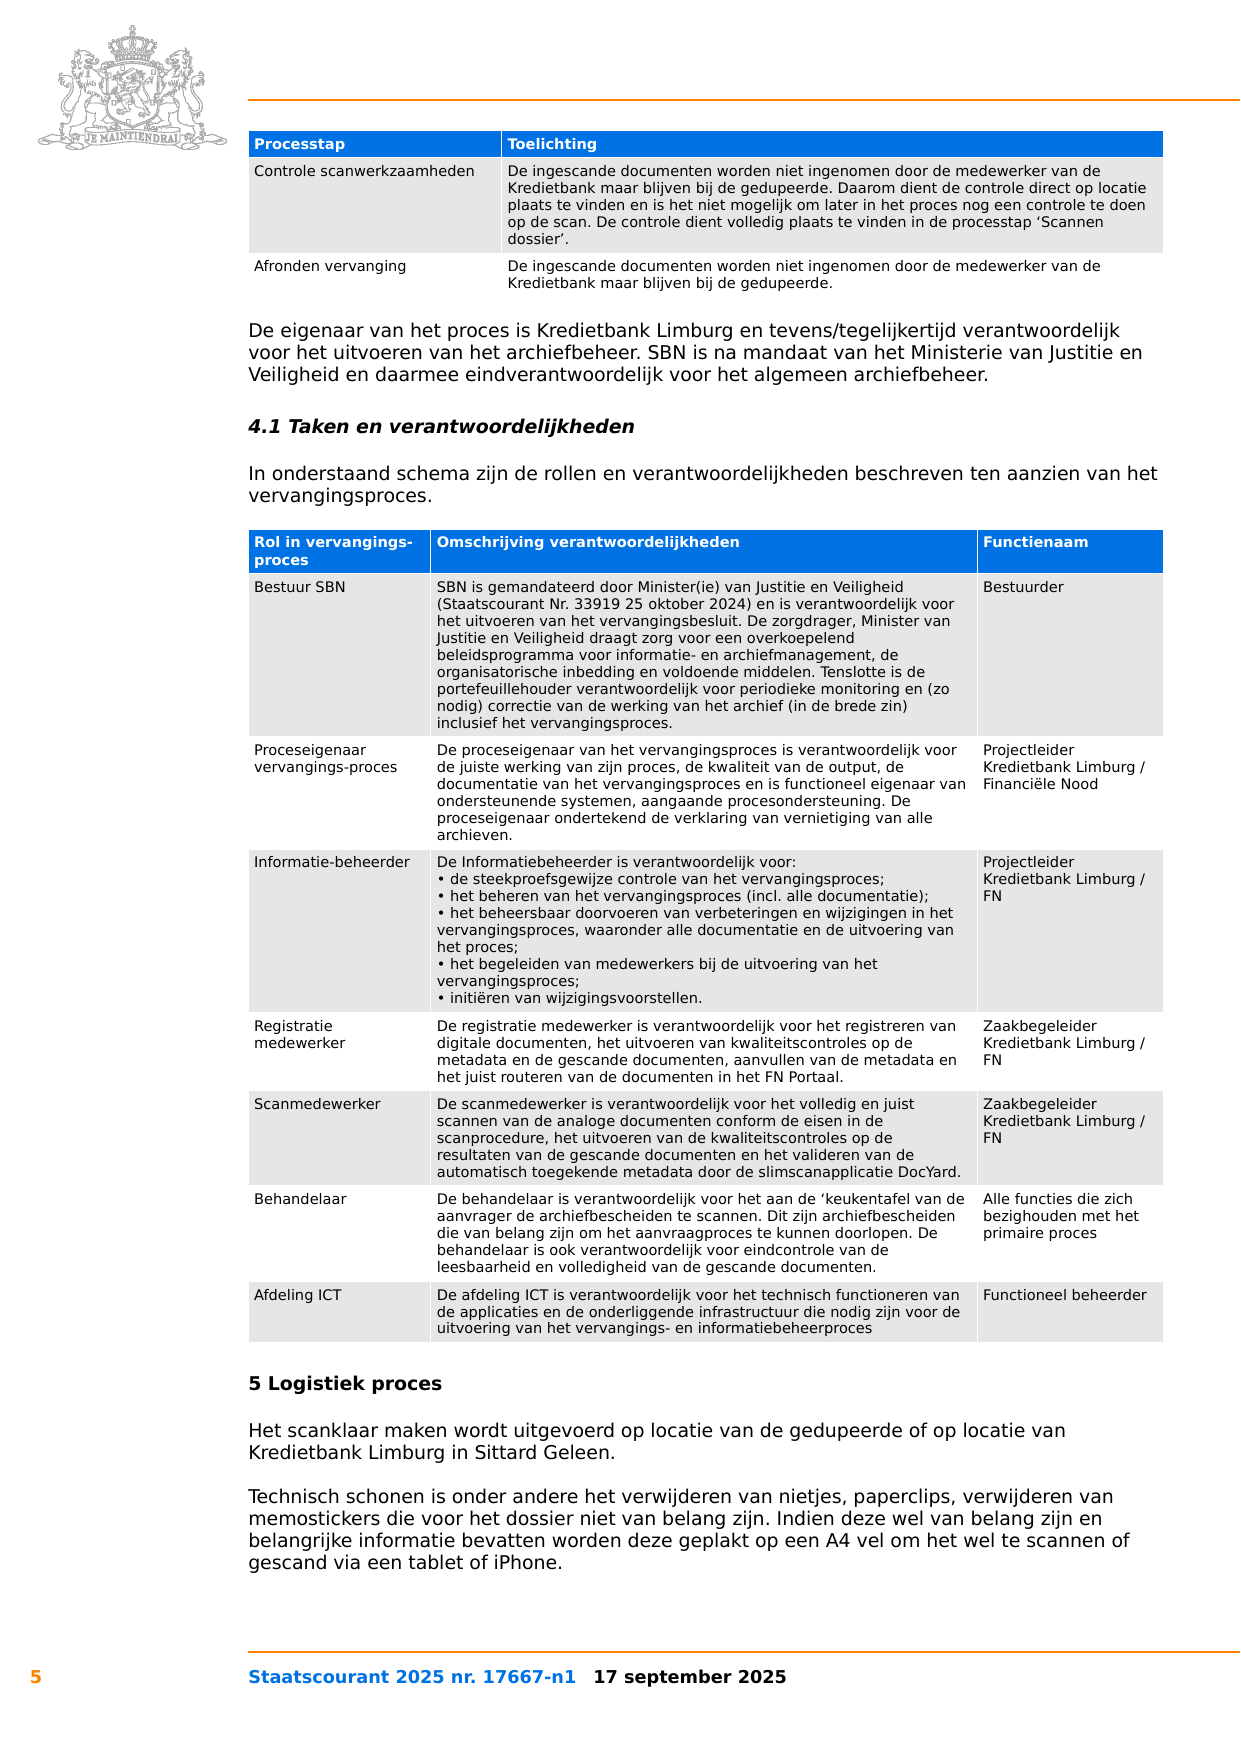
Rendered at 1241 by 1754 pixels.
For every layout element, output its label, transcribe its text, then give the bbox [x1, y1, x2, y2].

table_cell Afronden vervanging [249, 254, 501, 297]
table_cell Afdeling ICT [249, 1282, 430, 1342]
text Technisch schonen is onder andere het verwijderen van nietjes, paperclips, verwijderen van memostickers die voor het dossier niet van belang zijn. Indien deze wel van belang zijn en belangrijke informatie bevatten worden deze geplakt op een A4 vel om het wel te scannen of gescand via een tablet of iPhone. [248, 1486, 1163, 1574]
table_cell Informatie-beheerder [249, 850, 430, 1012]
table_cell Projectleider Kredietbank Limburg / FN [978, 850, 1163, 1012]
table_cell Scanmedewerker [249, 1091, 430, 1185]
table_cell Controle scanwerkzaamheden [249, 158, 501, 253]
table_cell Behandelaar [249, 1186, 430, 1281]
table_header Processtap [249, 131, 501, 157]
table_cell De registratie medewerker is verantwoordelijk voor het registreren van digitale documenten, het uitvoeren van kwaliteitscontroles op de metadata en de gescande documenten, aanvullen van de metadata en het juist routeren van de documenten in het FN Portaal. [431, 1013, 977, 1090]
table_cell De ingescande documenten worden niet ingenomen door de medewerker van de Kredietbank maar blijven bij de gedupeerde. [502, 254, 1163, 297]
table_cell De proceseigenaar van het vervangingsproces is verantwoordelijk voor de juiste werking van zijn proces, de kwaliteit van de output, de documentatie van het vervangingsproces en is functioneel eigenaar van ondersteunende systemen, aangaande procesondersteuning. De proceseigenaar ondertekend de verklaring van vernietiging van alle archieven. [431, 737, 977, 848]
table_cell De scanmedewerker is verantwoordelijk voor het volledig en juist scannen van de analoge documenten conform de eisen in de scanprocedure, het uitvoeren van de kwaliteitscontroles op de resultaten van de gescande documenten en het valideren van de automatisch toegekende metadata door de slimscanapplicatie DocYard. [431, 1091, 977, 1185]
table_header Rol in vervangings-proces [249, 530, 430, 573]
table_cell Zaakbegeleider Kredietbank Limburg / FN [978, 1091, 1163, 1185]
text Het scanklaar maken wordt uitgevoerd op locatie van de gedupeerde of op locatie van Kredietbank Limburg in Sittard Geleen. [248, 1420, 1163, 1464]
table_header Functienaam [978, 530, 1163, 573]
table_cell Proceseigenaar vervangings-proces [249, 737, 430, 848]
table_cell Bestuur SBN [249, 574, 430, 736]
text In onderstaand schema zijn de rollen en verantwoordelijkheden beschreven ten aanzien van het vervangingsproces. [248, 463, 1163, 507]
table_cell Functioneel beheerder [978, 1282, 1163, 1342]
table_cell Projectleider Kredietbank Limburg / Financiële Nood [978, 737, 1163, 848]
table_cell Registratie medewerker [249, 1013, 430, 1090]
table_cell De behandelaar is verantwoordelijk voor het aan de ‘keukentafel van de aanvrager de archiefbescheiden te scannen. Dit zijn archiefbescheiden die van belang zijn om het aanvraagproces te kunnen doorlopen. De behandelaar is ook verantwoordelijk voor eindcontrole van de leesbaarheid en volledigheid van de gescande documenten. [431, 1186, 977, 1281]
table_cell De ingescande documenten worden niet ingenomen door de medewerker van de Kredietbank maar blijven bij de gedupeerde. Daarom dient de controle direct op locatie plaats te vinden en is het niet mogelijk om later in het proces nog een controle te doen op de scan. De controle dient volledig plaats te vinden in de processtap ‘Scannen dossier’. [502, 158, 1163, 253]
text De eigenaar van het proces is Kredietbank Limburg en tevens/tegelijkertijd verantwoordelijk voor het uitvoeren van het archiefbeheer. SBN is na mandaat van het Ministerie van Justitie en Veiligheid en daarmee eindverantwoordelijk voor het algemeen archiefbeheer. [248, 320, 1163, 386]
table_header Toelichting [502, 131, 1163, 157]
subtitle 5 Logistiek proces [248, 1373, 1163, 1395]
table_cell SBN is gemandateerd door Minister(ie) van Justitie en Veiligheid (Staatscourant Nr. 33919 25 oktober 2024) en is verantwoordelijk voor het uitvoeren van het vervangingsbesluit. De zorgdrager, Minister van Justitie en Veiligheid draagt zorg voor een overkoepelend beleidsprogramma voor informatie- en archiefmanagement, de organisatorische inbedding en voldoende middelen. Tenslotte is de portefeuillehouder verantwoordelijk voor periodieke monitoring en (zo nodig) correctie van de werking van het archief (in de brede zin) inclusief het vervangingsproces. [431, 574, 977, 736]
table_cell Zaakbegeleider Kredietbank Limburg / FN [978, 1013, 1163, 1090]
table_header Omschrijving verantwoordelijkheden [431, 530, 977, 573]
subtitle 4.1 Taken en verantwoordelijkheden [248, 416, 1163, 438]
table_cell De Informatiebeheerder is verantwoordelijk voor: • de steekproefsgewijze controle van het vervangingsproces; • het beheren van het vervangingsproces (incl. alle documentatie); • het beheersbaar doorvoeren van verbeteringen en wijzigingen in het vervangingsproces, waaronder alle documentatie en de uitvoering van het proces; • het begeleiden van medewerkers bij de uitvoering van het vervangingsproces; • initiëren van wijzigingsvoorstellen. [431, 850, 977, 1012]
picture [38, 25, 227, 150]
table_cell De afdeling ICT is verantwoordelijk voor het technisch functioneren van de applicaties en de onderliggende infrastructuur die nodig zijn voor de uitvoering van het vervangings- en informatiebeheerproces [431, 1282, 977, 1342]
table_cell Bestuurder [978, 574, 1163, 736]
table_cell Alle functies die zich bezighouden met het primaire proces [978, 1186, 1163, 1281]
